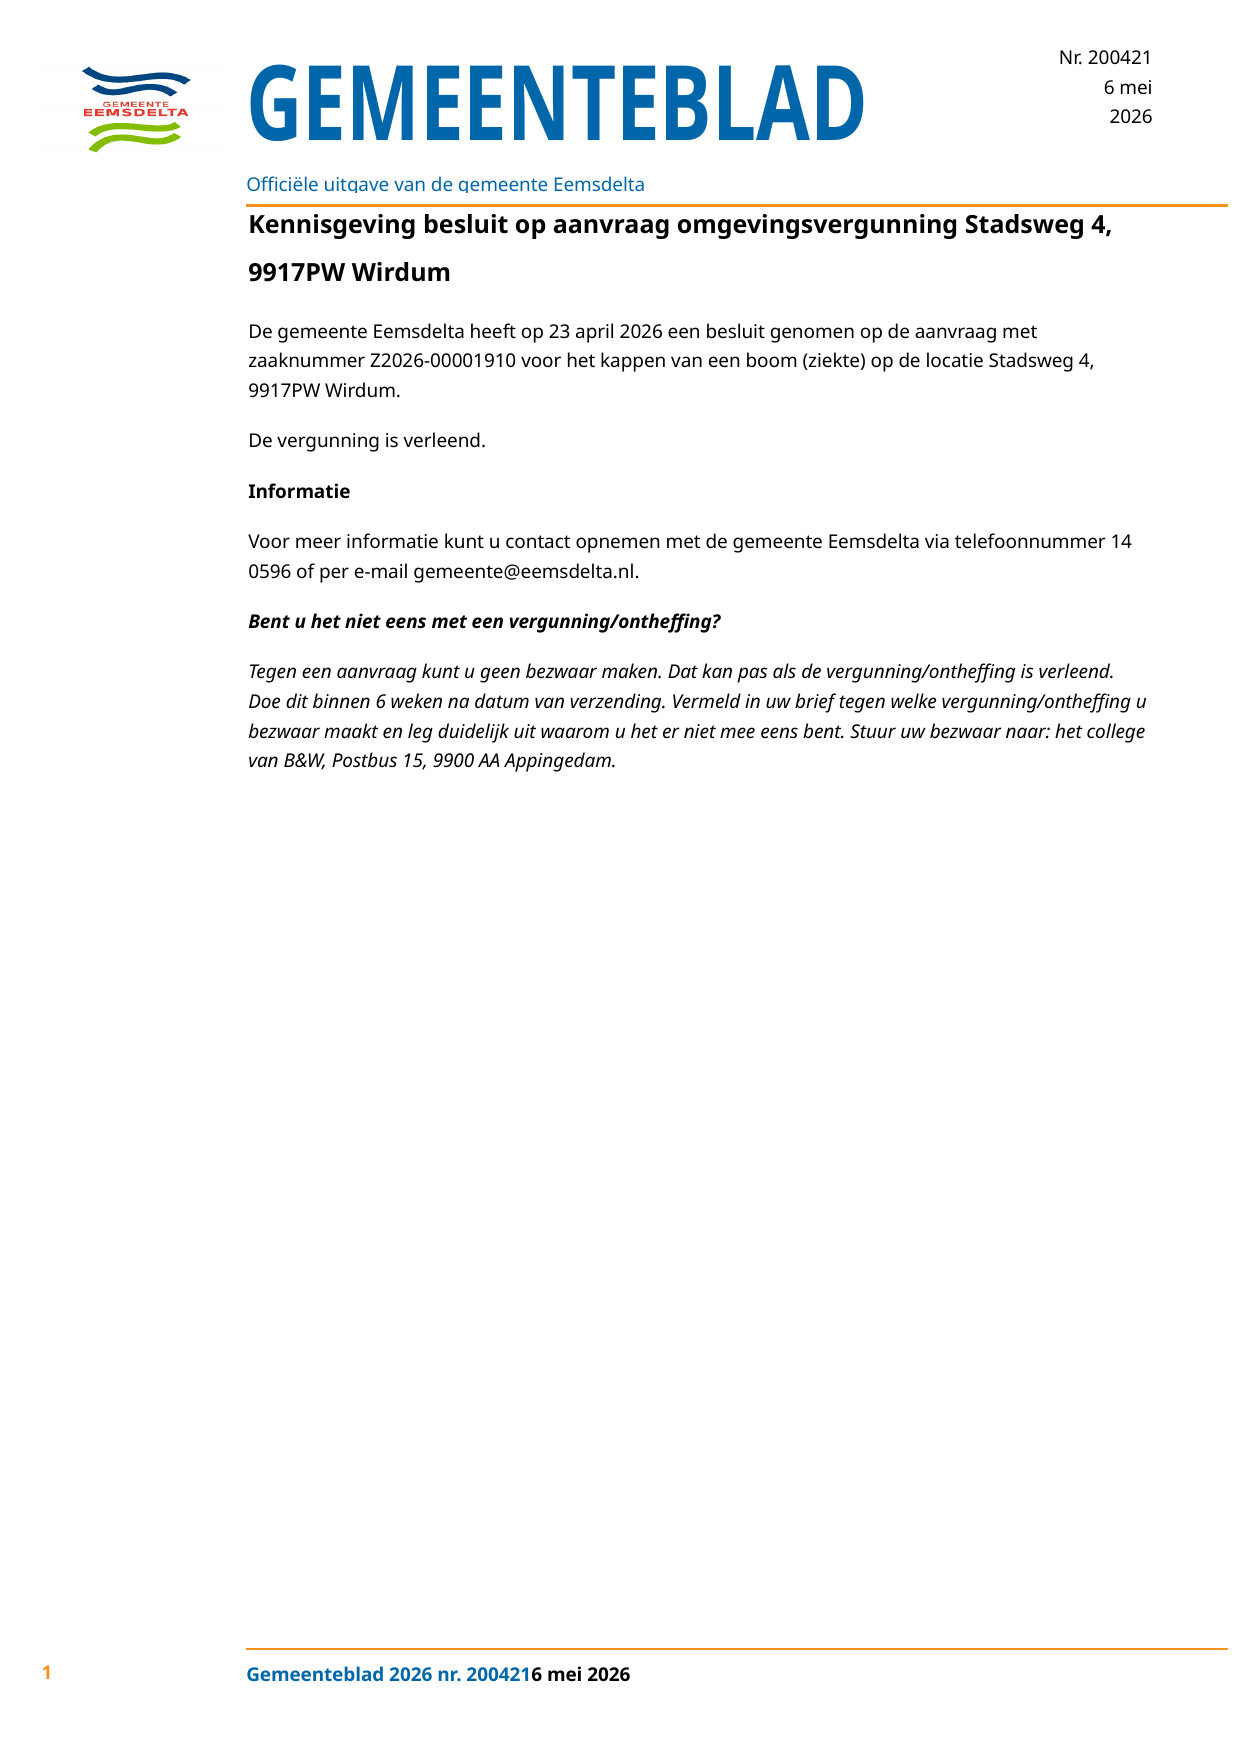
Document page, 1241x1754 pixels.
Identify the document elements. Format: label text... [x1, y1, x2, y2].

text Tegen een aanvraag kunt u geen bezwaar maken. Dat kan pas als de vergunning/ontheffing is verleend. Doe dit binnen 6 weken na datum van verzending. Vermeld in uw brief tegen welke vergunning/ontheffing u bezwaar maakt en leg duidelijk uit waarom u het er niet mee eens bent. Stuur uw bezwaar naar: het college van B&W, Postbus 15, 9900 AA Appingedam. [248, 659, 1152, 773]
text De vergunning is verleend. [248, 427, 1152, 453]
text Informatie [248, 478, 1152, 504]
text Kennisgeving besluit op aanvraag omgevingsvergunning Stadsweg 4, 9917PW Wirdum [248, 207, 1152, 288]
picture [41, 47, 231, 172]
text Bent u het niet eens met een vergunning/ontheffing? [248, 608, 1152, 634]
text De gemeente Eemsdelta heeft op 23 april 2026 een besluit genomen op de aanvraag met zaaknummer Z2026-00001910 voor het kappen van een boom (ziekte) op de locatie Stadsweg 4, 9917PW Wirdum. [248, 318, 1152, 403]
text Voor meer informatie kunt u contact opnemen met de gemeente Eemsdelta via telefoonnummer 14 0596 of per e-mail gemeente@eemsdelta.nl. [248, 528, 1152, 584]
